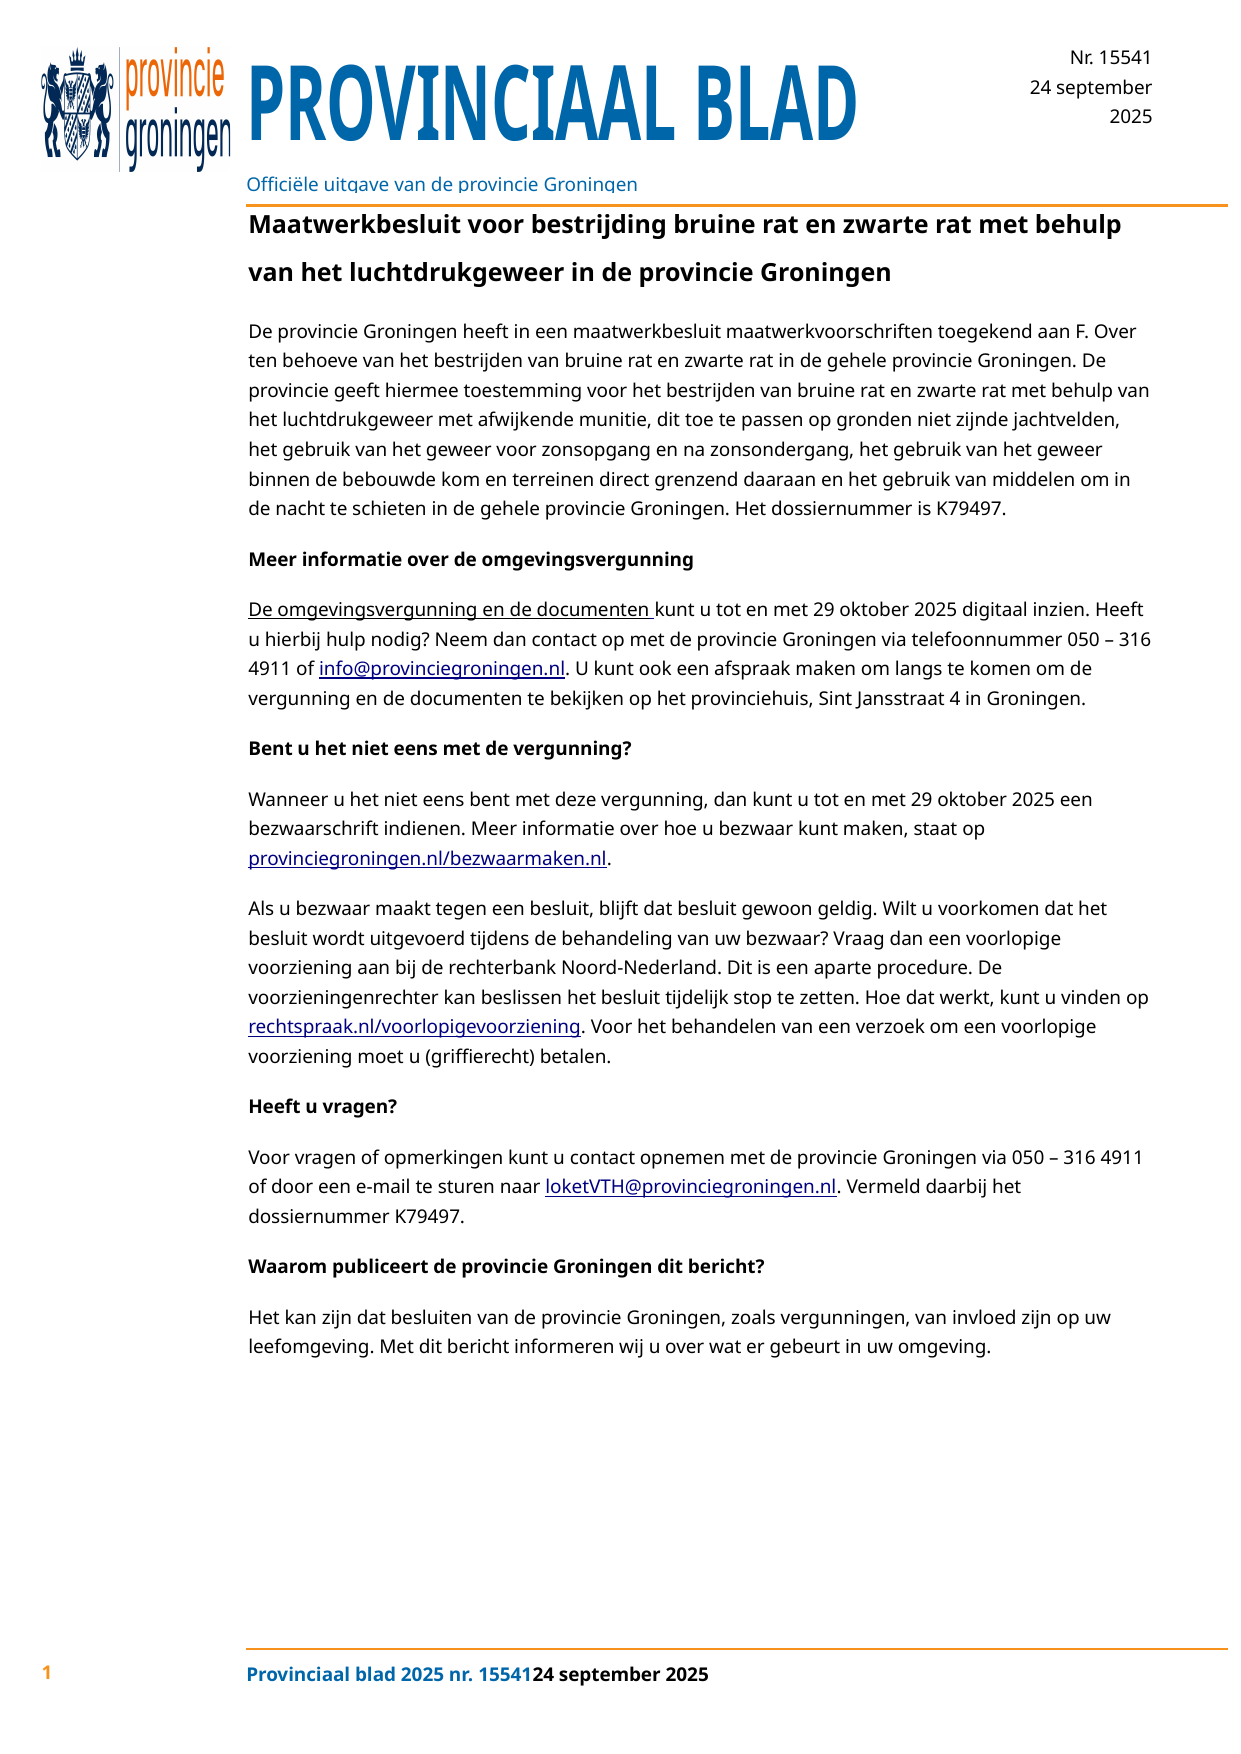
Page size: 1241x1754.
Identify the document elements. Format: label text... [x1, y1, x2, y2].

text Als u bezwaar maakt tegen een besluit, blijft dat besluit gewoon geldig. Wilt u voorkomen dat het besluit wordt uitgevoerd tijdens de behandeling van uw bezwaar? Vraag dan een voorlopige voorziening aan bij de rechterbank Noord-Nederland. Dit is een aparte procedure. De voorzieningenrechter kan beslissen het besluit tijdelijk stop te zetten. Hoe dat werkt, kunt u vinden op rechtspraak.nl/voorlopigevoorziening. Voor het behandelen van een verzoek om een voorlopige voorziening moet u (griffierecht) betalen. [248, 895, 1152, 1069]
text Meer informatie over de omgevingsvergunning [248, 546, 1152, 572]
picture [41, 47, 231, 172]
text Heeft u vragen? [248, 1094, 1152, 1119]
text De omgevingsvergunning en de documenten kunt u tot en met 29 oktober 2025 digitaal inzien. Heeft u hierbij hulp nodig? Neem dan contact op met de provincie Groningen via telefoonnummer 050 – 316 4911 of info@provinciegroningen.nl. U kunt ook een afspraak maken om langs te komen om de vergunning en de documenten te bekijken op het provinciehuis, Sint Jansstraat 4 in Groningen. [248, 596, 1152, 711]
text Bent u het niet eens met de vergunning? [248, 735, 1152, 761]
text De provincie Groningen heeft in een maatwerkbesluit maatwerkvoorschriften toegekend aan F. Over ten behoeve van het bestrijden van bruine rat en zwarte rat in de gehele provincie Groningen. De provincie geeft hiermee toestemming voor het bestrijden van bruine rat en zwarte rat met behulp van het luchtdrukgeweer met afwijkende munitie, dit toe te passen op gronden niet zijnde jachtvelden, het gebruik van het geweer voor zonsopgang en na zonsondergang, het gebruik van het geweer binnen de bebouwde kom en terreinen direct grenzend daaraan en het gebruik van middelen om in de nacht te schieten in de gehele provincie Groningen. Het dossiernummer is K79497. [248, 318, 1152, 521]
text Wanneer u het niet eens bent met deze vergunning, dan kunt u tot en met 29 oktober 2025 een bezwaarschrift indienen. Meer informatie over hoe u bezwaar kunt maken, staat op provinciegroningen.nl/bezwaarmaken.nl. [248, 786, 1152, 871]
text Maatwerkbesluit voor bestrijding bruine rat en zwarte rat met behulp van het luchtdrukgeweer in de provincie Groningen [248, 207, 1152, 288]
text Voor vragen of opmerkingen kunt u contact opnemen met de provincie Groningen via 050 – 316 4911 of door een e-mail te sturen naar loketVTH@provinciegroningen.nl. Vermeld daarbij het dossiernummer K79497. [248, 1144, 1152, 1229]
text Het kan zijn dat besluiten van de provincie Groningen, zoals vergunningen, van invloed zijn op uw leefomgeving. Met dit bericht informeren wij u over wat er gebeurt in uw omgeving. [248, 1304, 1152, 1359]
text Waarom publiceert de provincie Groningen dit bericht? [248, 1254, 1152, 1279]
